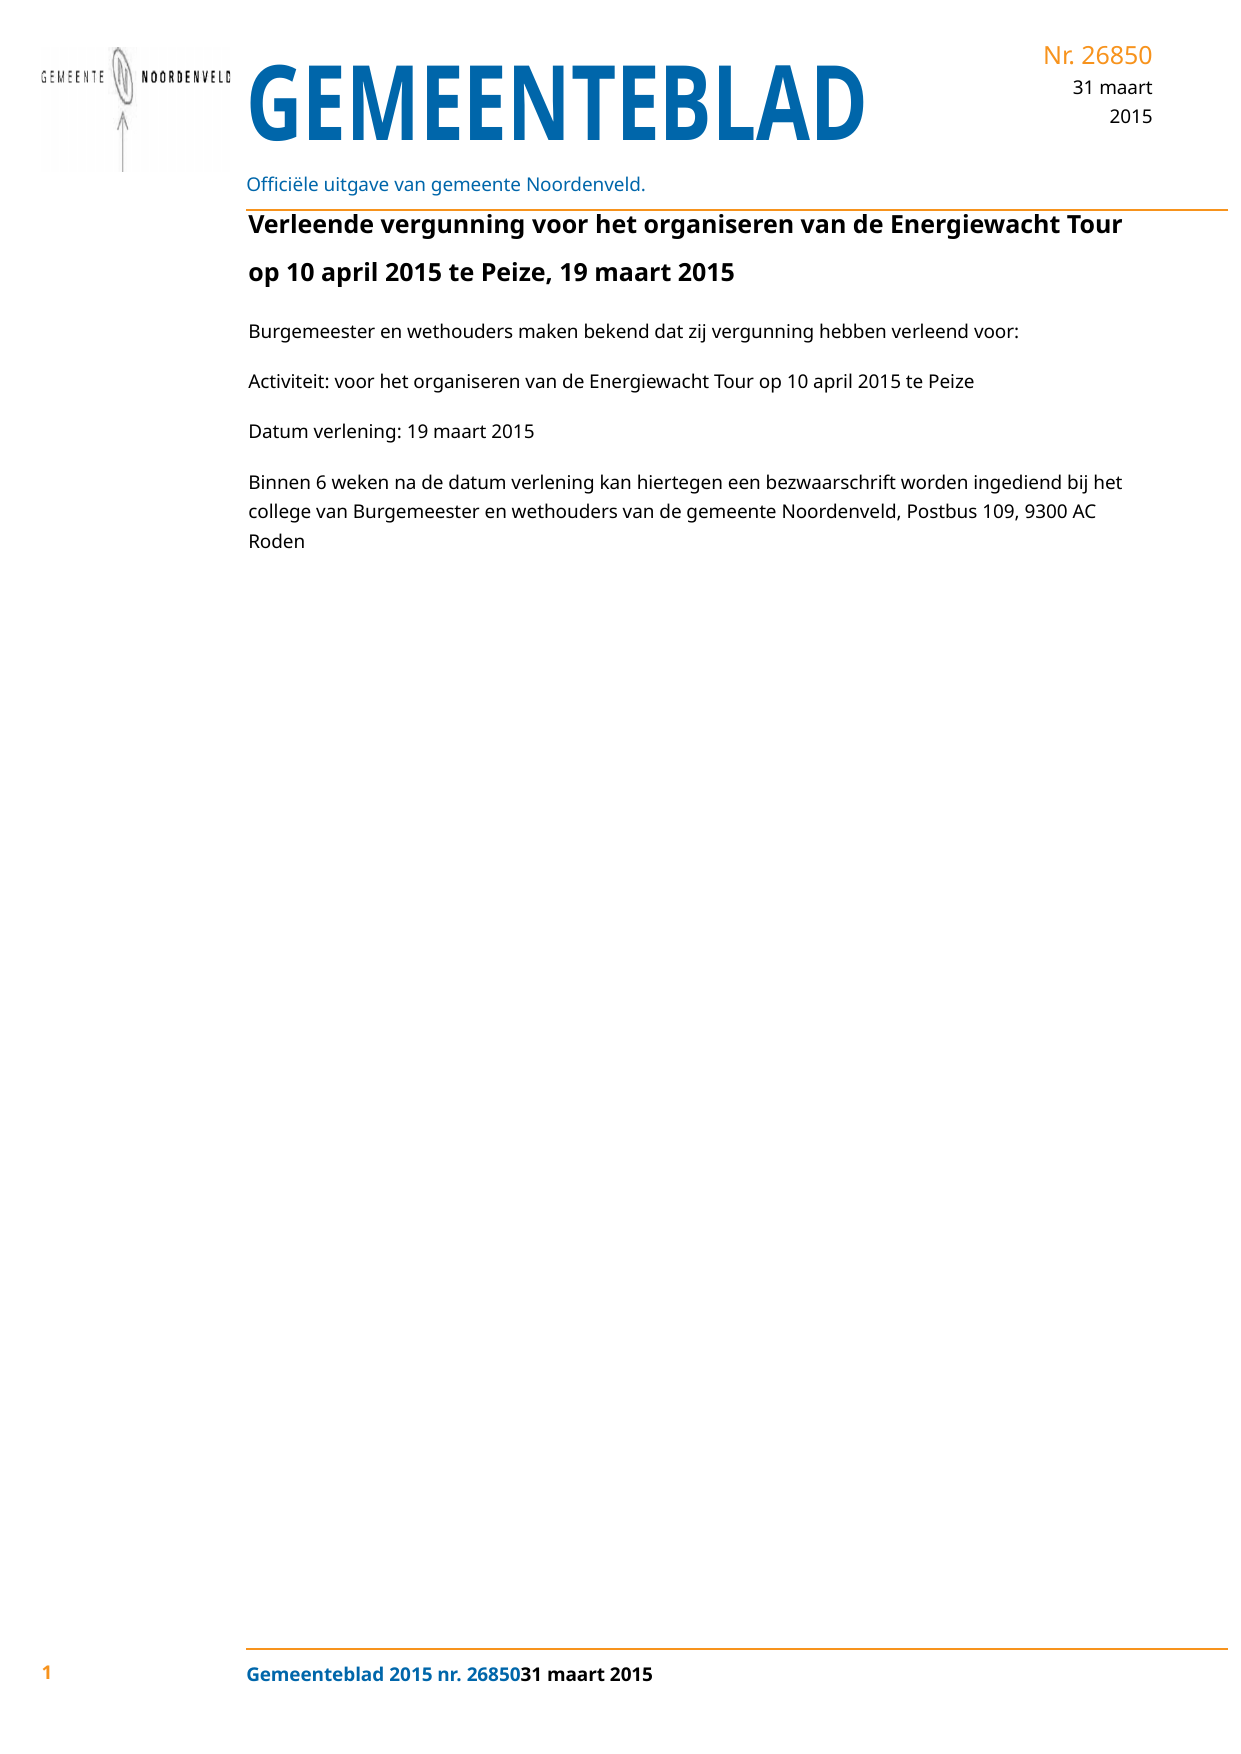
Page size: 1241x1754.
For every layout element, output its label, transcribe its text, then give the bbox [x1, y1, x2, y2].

picture [41, 47, 231, 172]
text Binnen 6 weken na de datum verlening kan hiertegen een bezwaarschrift worden ingediend bij het college van Burgemeester en wethouders van de gemeente Noordenveld, Postbus 109, 9300 AC Roden [248, 469, 1152, 554]
text Datum verlening: 19 maart 2015 [248, 419, 1152, 444]
text Activiteit: voor het organiseren van de Energiewacht Tour op 10 april 2015 te Peize [248, 368, 1152, 394]
text Burgemeester en wethouders maken bekend dat zij vergunning hebben verleend voor: [248, 318, 1152, 344]
text Verleende vergunning voor het organiseren van de Energiewacht Tour op 10 april 2015 te Peize, 19 maart 2015 [248, 211, 1152, 288]
